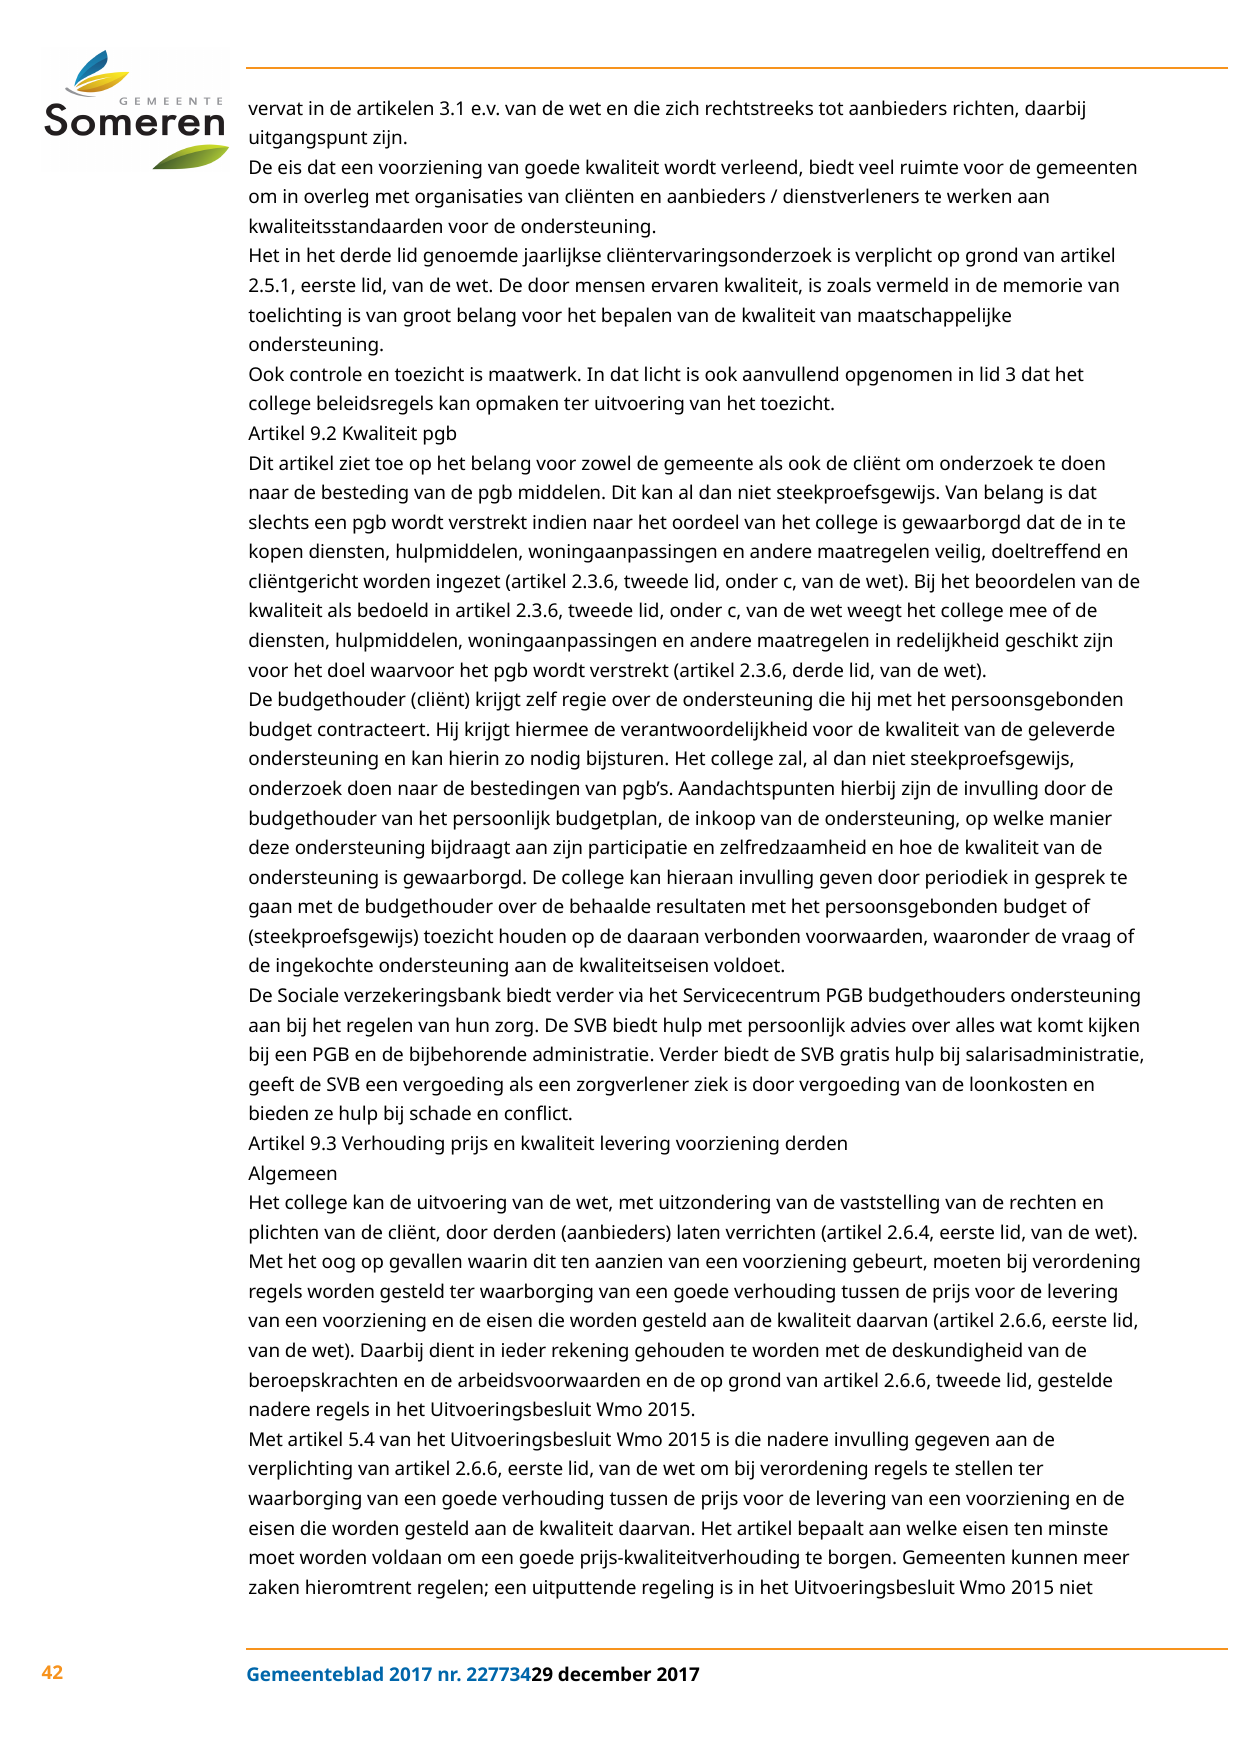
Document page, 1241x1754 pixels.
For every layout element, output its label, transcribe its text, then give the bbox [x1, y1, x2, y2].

text De Sociale verzekeringsbank biedt verder via het Servicecentrum PGB budgethouders ondersteuning aan bij het regelen van hun zorg. De SVB biedt hulp met persoonlijk advies over alles wat komt kijken bij een PGB en de bijbehorende administratie. Verder biedt de SVB gratis hulp bij salarisadministratie, geeft de SVB een vergoeding als een zorgverlener ziek is door vergoeding van de loonkosten en bieden ze hulp bij schade en conflict. [248, 982, 1152, 1126]
text Met artikel 5.4 van het Uitvoeringsbesluit Wmo 2015 is die nadere invulling gegeven aan de verplichting van artikel 2.6.6, eerste lid, van de wet om bij verordening regels te stellen ter waarborging van een goede verhouding tussen de prijs voor de levering van een voorziening en de eisen die worden gesteld aan de kwaliteit daarvan. Het artikel bepaalt aan welke eisen ten minste moet worden voldaan om een goede prijs-kwaliteitverhouding te borgen. Gemeenten kunnen meer zaken hieromtrent regelen; een uitputtende regeling is in het Uitvoeringsbesluit Wmo 2015 niet [248, 1426, 1152, 1600]
text De eis dat een voorziening van goede kwaliteit wordt verleend, biedt veel ruimte voor de gemeenten om in overleg met organisaties van cliënten en aanbieders / dienstverleners te werken aan kwaliteitsstandaarden voor de ondersteuning. [248, 154, 1152, 239]
text Het in het derde lid genoemde jaarlijkse cliëntervaringsonderzoek is verplicht op grond van artikel 2.5.1, eerste lid, van de wet. De door mensen ervaren kwaliteit, is zoals vermeld in de memorie van toelichting is van groot belang voor het bepalen van de kwaliteit van maatschappelijke ondersteuning. [248, 243, 1152, 357]
text Artikel 9.3 Verhouding prijs en kwaliteit levering voorziening derden [248, 1130, 1152, 1156]
text Algemeen [248, 1160, 1152, 1186]
text Dit artikel ziet toe op het belang voor zowel de gemeente als ook de cliënt om onderzoek te doen naar de besteding van de pgb middelen. Dit kan al dan niet steekproefsgewijs. Van belang is dat slechts een pgb wordt verstrekt indien naar het oordeel van het college is gewaarborgd dat de in te kopen diensten, hulpmiddelen, woningaanpassingen en andere maatregelen veilig, doeltreffend en cliëntgericht worden ingezet (artikel 2.3.6, tweede lid, onder c, van de wet). Bij het beoordelen van de kwaliteit als bedoeld in artikel 2.3.6, tweede lid, onder c, van de wet weegt het college mee of de diensten, hulpmiddelen, woningaanpassingen en andere maatregelen in redelijkheid geschikt zijn voor het doel waarvoor het pgb wordt verstrekt (artikel 2.3.6, derde lid, van de wet). [248, 450, 1152, 683]
text vervat in de artikelen 3.1 e.v. van de wet en die zich rechtstreeks tot aanbieders richten, daarbij uitgangspunt zijn. [248, 95, 1152, 150]
picture [41, 47, 231, 172]
text Ook controle en toezicht is maatwerk. In dat licht is ook aanvullend opgenomen in lid 3 dat het college beleidsregels kan opmaken ter uitvoering van het toezicht. [248, 361, 1152, 416]
text Het college kan de uitvoering van de wet, met uitzondering van de vaststelling van de rechten en plichten van de cliënt, door derden (aanbieders) laten verrichten (artikel 2.6.4, eerste lid, van de wet). Met het oog op gevallen waarin dit ten aanzien van een voorziening gebeurt, moeten bij verordening regels worden gesteld ter waarborging van een goede verhouding tussen de prijs voor de levering van een voorziening en de eisen die worden gesteld aan de kwaliteit daarvan (artikel 2.6.6, eerste lid, van de wet). Daarbij dient in ieder rekening gehouden te worden met de deskundigheid van de beroepskrachten en de arbeidsvoorwaarden en de op grond van artikel 2.6.6, tweede lid, gestelde nadere regels in het Uitvoeringsbesluit Wmo 2015. [248, 1189, 1152, 1422]
text Artikel 9.2 Kwaliteit pgb [248, 420, 1152, 446]
text De budgethouder (cliënt) krijgt zelf regie over de ondersteuning die hij met het persoonsgebonden budget contracteert. Hij krijgt hiermee de verantwoordelijkheid voor de kwaliteit van de geleverde ondersteuning en kan hierin zo nodig bijsturen. Het college zal, al dan niet steekproefsgewijs, onderzoek doen naar de bestedingen van pgb’s. Aandachtspunten hierbij zijn de invulling door de budgethouder van het persoonlijk budgetplan, de inkoop van de ondersteuning, op welke manier deze ondersteuning bijdraagt aan zijn participatie en zelfredzaamheid en hoe de kwaliteit van de ondersteuning is gewaarborgd. De college kan hieraan invulling geven door periodiek in gesprek te gaan met de budgethouder over de behaalde resultaten met het persoonsgebonden budget of (steekproefsgewijs) toezicht houden op de daaraan verbonden voorwaarden, waaronder de vraag of de ingekochte ondersteuning aan de kwaliteitseisen voldoet. [248, 686, 1152, 978]
